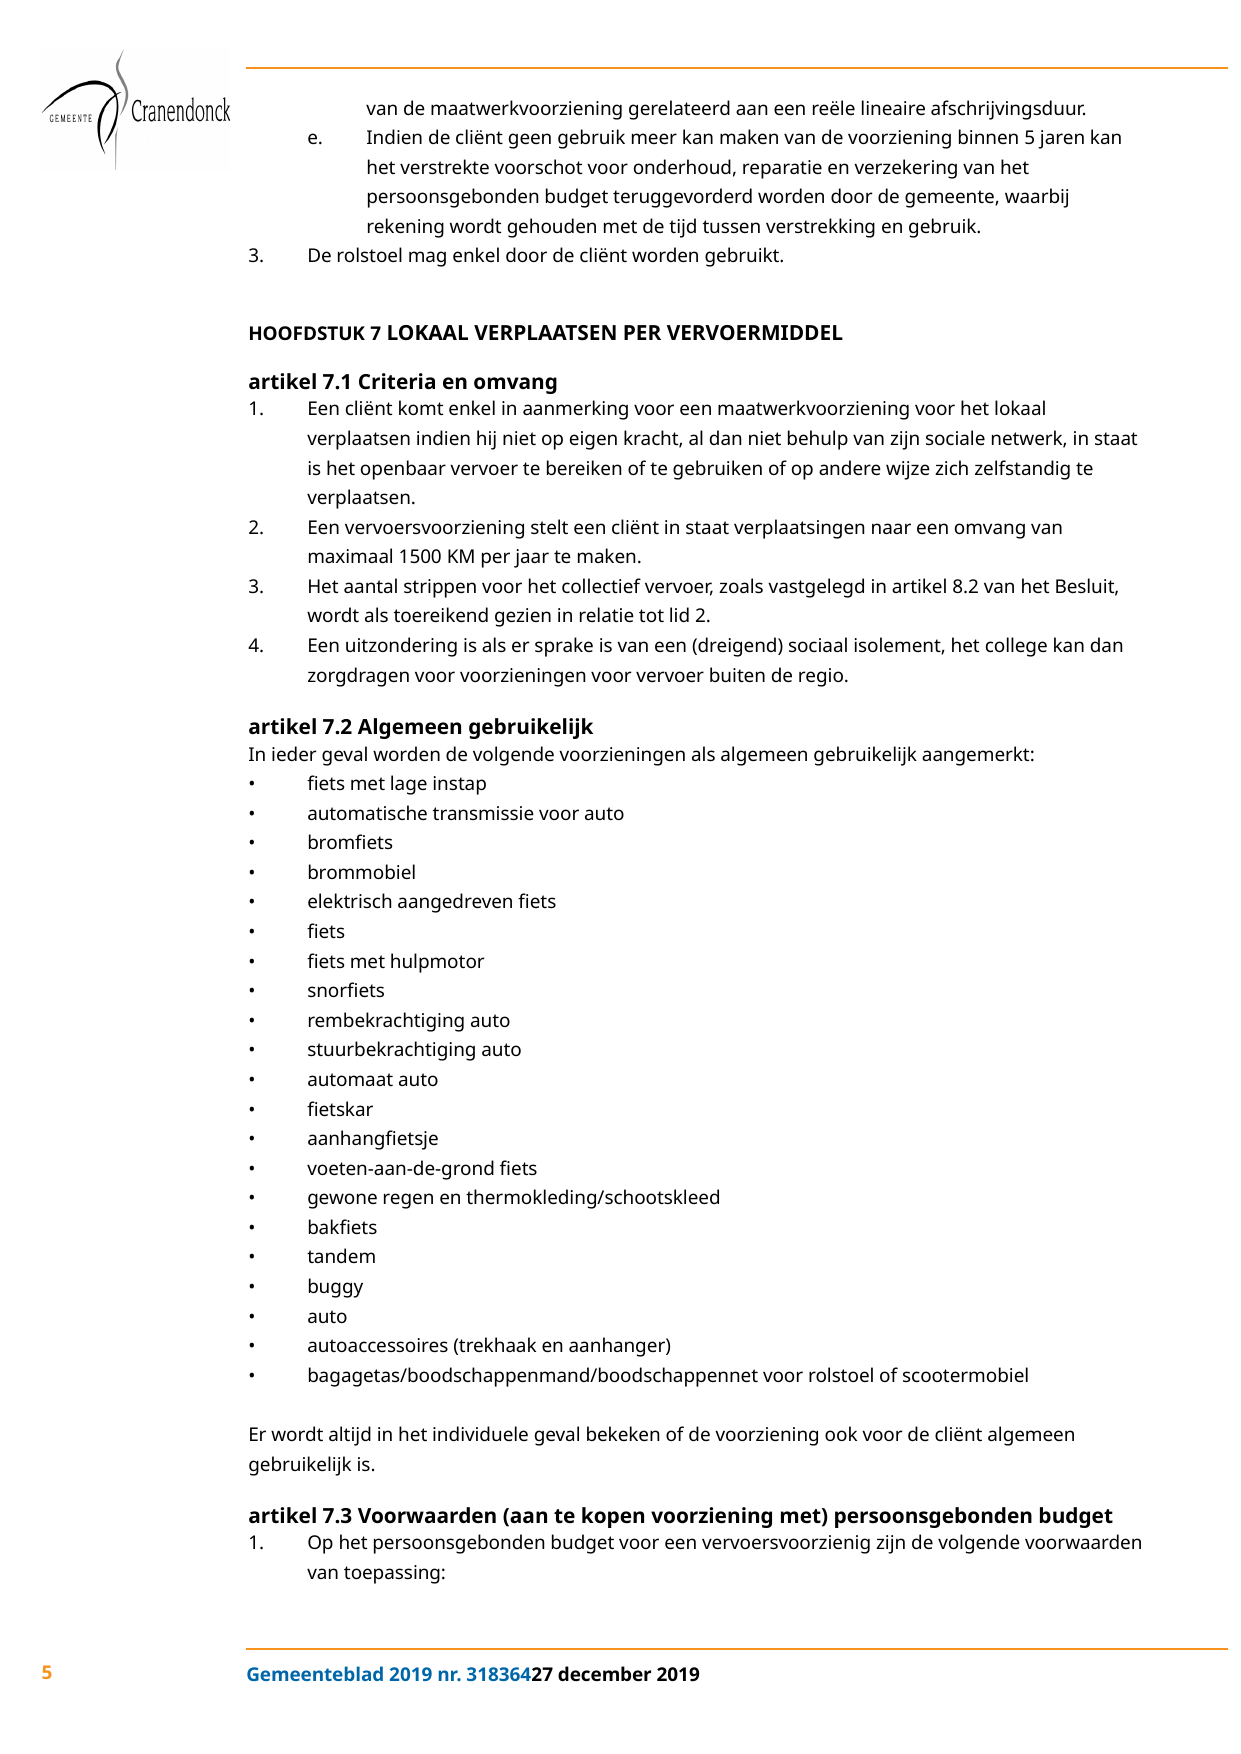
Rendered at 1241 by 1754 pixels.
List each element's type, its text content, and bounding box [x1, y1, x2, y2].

list bromfiets [248, 829, 1152, 855]
list tandem [248, 1244, 1152, 1269]
list snorfiets [248, 977, 1152, 1003]
list brommobiel [248, 859, 1152, 885]
list fiets met hulpmotor [248, 948, 1152, 973]
list De rolstoel mag enkel door de cliënt worden gebruikt. [248, 243, 1152, 268]
list autoaccessoires (trekhaak en aanhanger) [248, 1332, 1152, 1358]
list automatische transmissie voor auto [248, 800, 1152, 826]
text Er wordt altijd in het individuele geval bekeken of de voorziening ook voor de cliënt algemeen gebruikelijk is. [248, 1421, 1152, 1476]
picture [41, 47, 231, 172]
list van de maatwerkvoorziening gerelateerd aan een reële lineaire afschrijvingsduur. [307, 95, 1152, 121]
text artikel 7.3 Voorwaarden (aan te kopen voorziening met) persoonsgebonden budget [248, 1501, 1152, 1529]
list Indien de cliënt geen gebruik meer kan maken van de voorziening binnen 5 jaren kan het verstrekte voorschot voor onderhoud, reparatie en verzekering van het persoonsgebonden budget teruggevorderd worden door de gemeente, waarbij rekening wordt gehouden met de tijd tussen verstrekking en gebruik. [307, 124, 1152, 239]
list rembekrachtiging auto [248, 1007, 1152, 1033]
list bagagetas/boodschappenmand/boodschappennet voor rolstoel of scootermobiel [248, 1362, 1152, 1388]
list stuurbekrachtiging auto [248, 1037, 1152, 1062]
list Een cliënt komt enkel in aanmerking voor een maatwerkvoorziening voor het lokaal verplaatsen indien hij niet op eigen kracht, al dan niet behulp van zijn sociale netwerk, in staat is het openbaar vervoer te bereiken of te gebruiken of op andere wijze zich zelfstandig te verplaatsen. [248, 396, 1152, 510]
list gewone regen en thermokleding/schootskleed [248, 1184, 1152, 1210]
list auto [248, 1303, 1152, 1328]
text artikel 7.1 Criteria en omvang [248, 367, 1152, 396]
list fietskar [248, 1096, 1152, 1121]
list bakfiets [248, 1214, 1152, 1240]
list elektrisch aangedreven fiets [248, 889, 1152, 914]
text HOOFDSTUK 7 LOKAAL VERPLAATSEN PER VERVOERMIDDEL [248, 318, 1152, 346]
list buggy [248, 1273, 1152, 1299]
list fiets [248, 918, 1152, 944]
list Op het persoonsgebonden budget voor een vervoersvoorzienig zijn de volgende voorwaarden van toepassing: [248, 1529, 1152, 1585]
list fiets met lage instap [248, 770, 1152, 796]
list Een uitzondering is als er sprake is van een (dreigend) sociaal isolement, het college kan dan zorgdragen voor voorzieningen voor vervoer buiten de regio. [248, 632, 1152, 688]
list Een vervoersvoorziening stelt een cliënt in staat verplaatsingen naar een omvang van maximaal 1500 KM per jaar te maken. [248, 514, 1152, 569]
list aanhangfietsje [248, 1125, 1152, 1151]
text In ieder geval worden de volgende voorzieningen als algemeen gebruikelijk aangemerkt: [248, 741, 1152, 766]
list voeten-aan-de-grond fiets [248, 1155, 1152, 1181]
text artikel 7.2 Algemeen gebruikelijk [248, 712, 1152, 741]
list Het aantal strippen voor het collectief vervoer, zoals vastgelegd in artikel 8.2 van het Besluit, wordt als toereikend gezien in relatie tot lid 2. [248, 573, 1152, 628]
list automaat auto [248, 1066, 1152, 1092]
